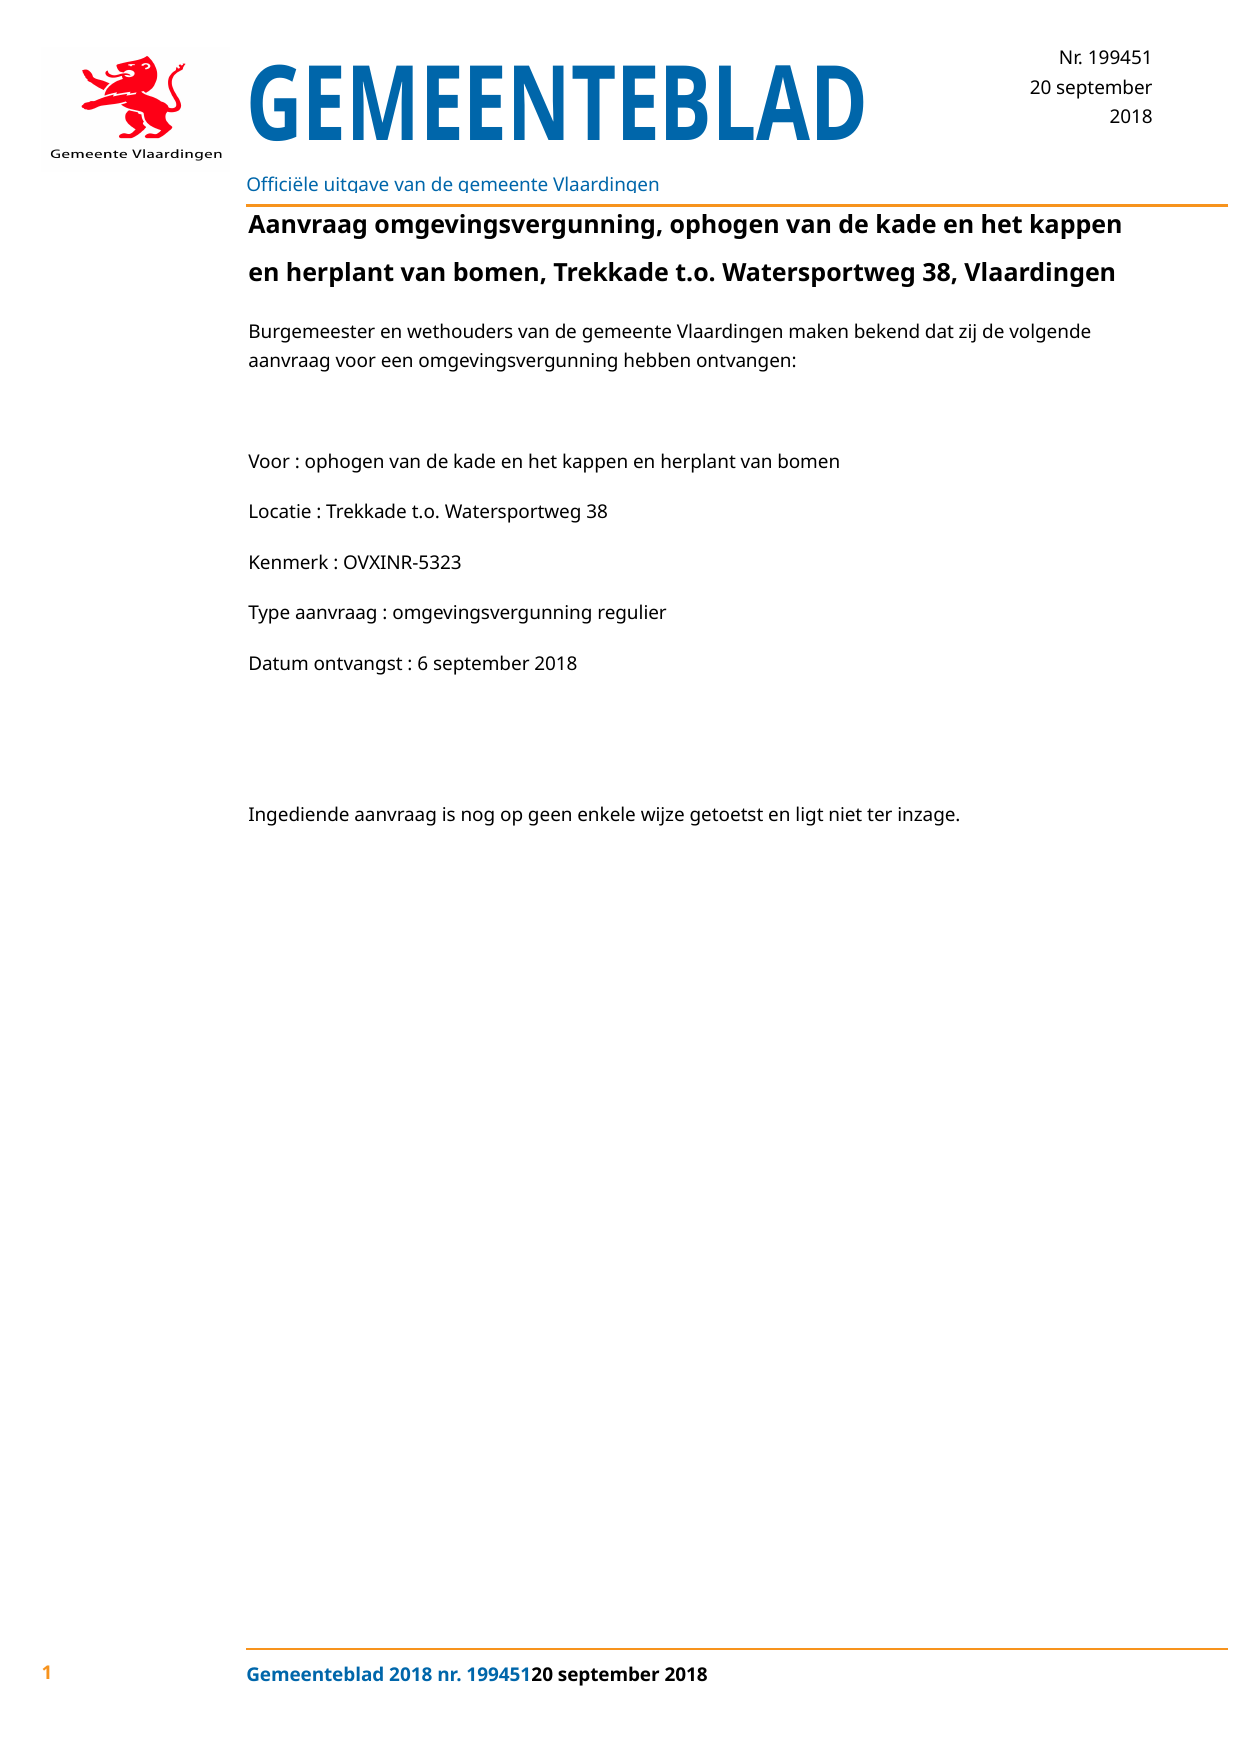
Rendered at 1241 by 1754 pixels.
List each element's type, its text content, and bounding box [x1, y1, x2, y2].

text Burgemeester en wethouders van de gemeente Vlaardingen maken bekend dat zij de volgende aanvraag voor een omgevingsvergunning hebben ontvangen: [248, 318, 1152, 373]
text Locatie : Trekkade t.o. Watersportweg 38 [248, 499, 1152, 524]
text Datum ontvangst : 6 september 2018 [248, 650, 1152, 676]
text Type aanvraag : omgevingsvergunning regulier [248, 599, 1152, 625]
text Voor : ophogen van de kade en het kappen en herplant van bomen [248, 448, 1152, 474]
picture [41, 47, 231, 172]
text Ingediende aanvraag is nog op geen enkele wijze getoetst en ligt niet ter inzage. [248, 801, 1152, 827]
text Kenmerk : OVXINR-5323 [248, 549, 1152, 575]
text Aanvraag omgevingsvergunning, ophogen van de kade en het kappen en herplant van bomen, Trekkade t.o. Watersportweg 38, Vlaardingen [248, 207, 1152, 288]
